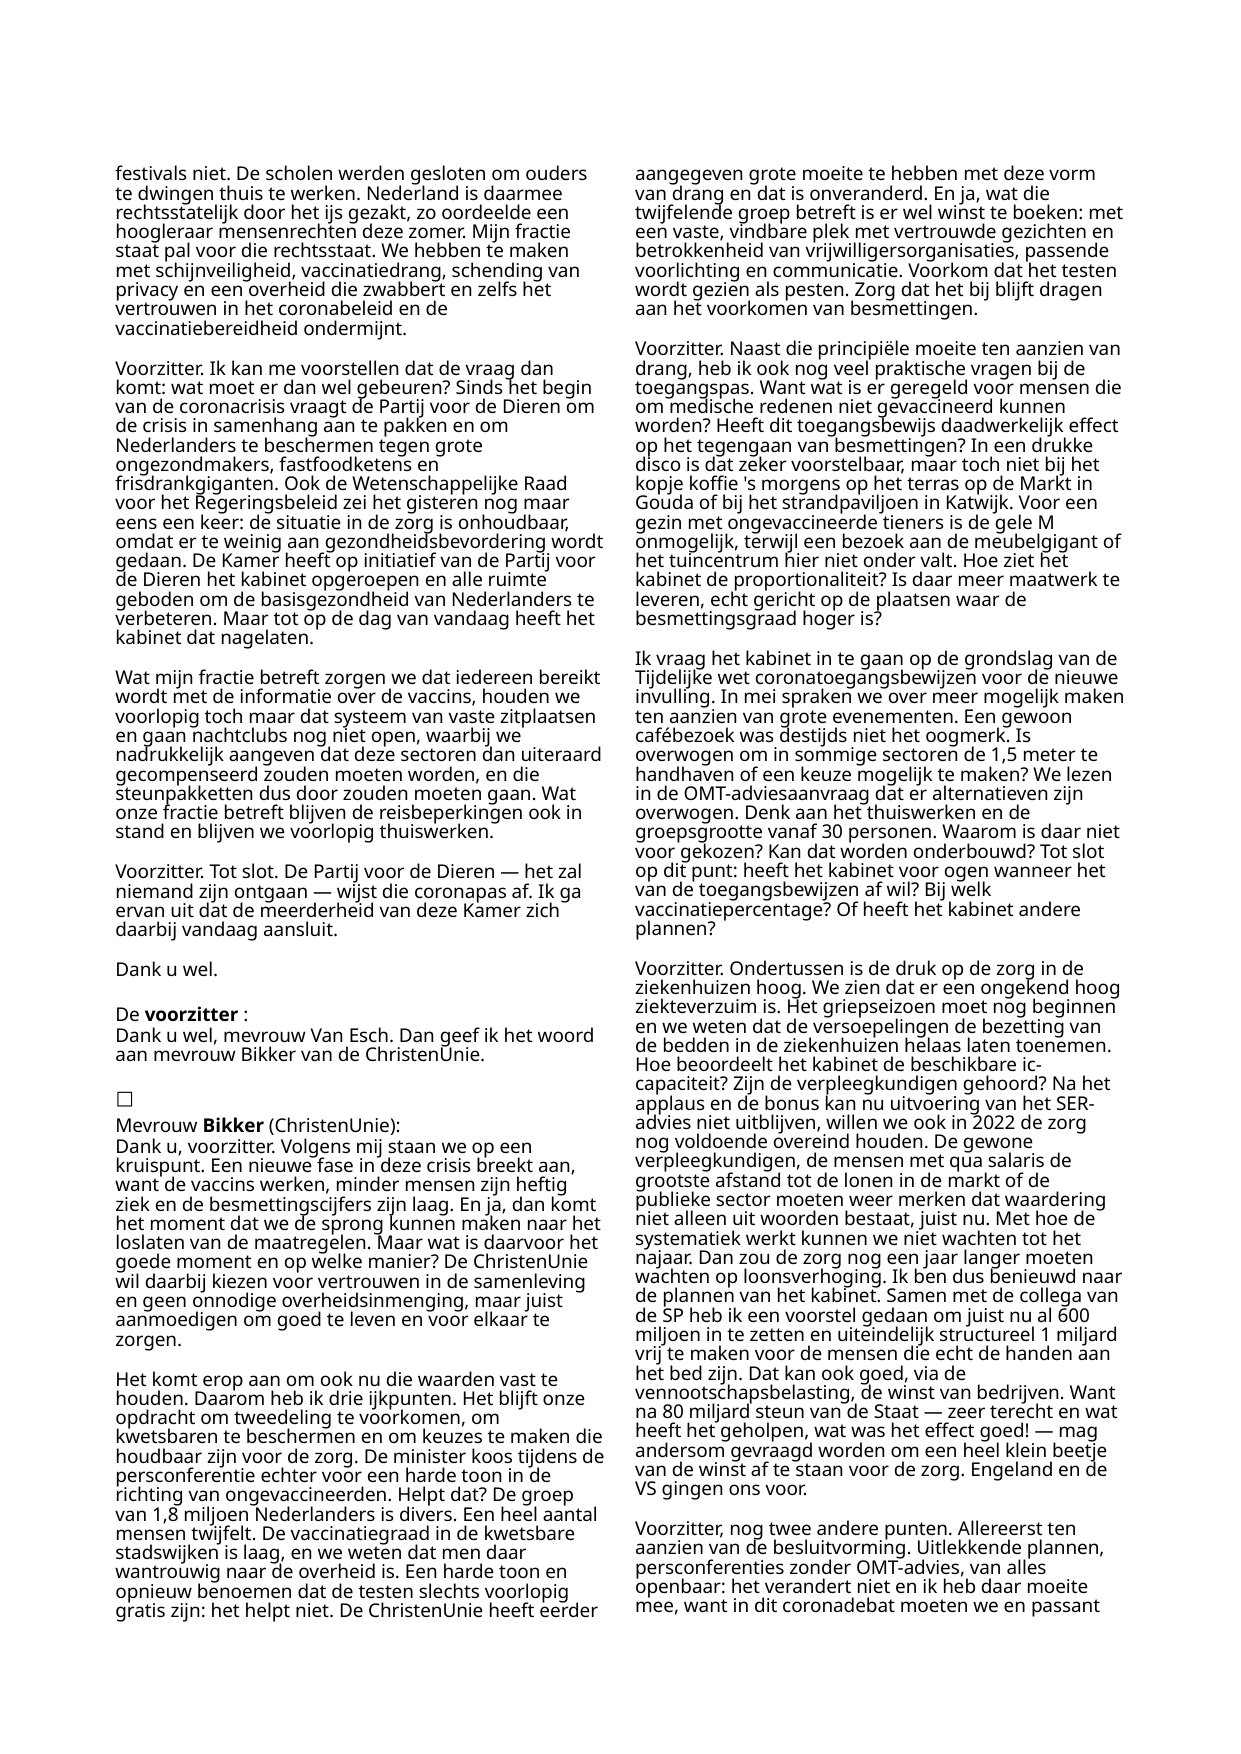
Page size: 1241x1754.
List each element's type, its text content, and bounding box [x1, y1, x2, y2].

text Dank u wel. [115, 961, 605, 981]
text Het komt erop aan om ook nu die waarden vast te houden. Daarom heb ik drie ijkpunten. Het blijft onze opdracht om tweedeling te voorkomen, om kwetsbaren te beschermen en om keuzes te maken die houdbaar zijn voor de zorg. De minister koos tijdens de persconferentie echter voor een harde toon in de richting van ongevaccineerden. Helpt dat? De groep van 1,8 miljoen Nederlanders is divers. Een heel aantal mensen twijfelt. De vaccinatiegraad in de kwetsbare stadswijken is laag, en we weten dat men daar wantrouwig naar de overheid is. Een harde toon en opnieuw benoemen dat de testen slechts voorlopig gratis zijn: het helpt niet. De ChristenUnie heeft eerder [115, 1371, 605, 1621]
text Wat mijn fractie betreft zorgen we dat iedereen bereikt wordt met de informatie over de vaccins, houden we voorlopig toch maar dat systeem van vaste zitplaatsen en gaan nachtclubs nog niet open, waarbij we nadrukkelijk aangeven dat deze sectoren dan uiteraard gecompenseerd zouden moeten worden, en die steunpakketten dus door zouden moeten gaan. Wat onze fractie betreft blijven de reisbeperkingen ook in stand en blijven we voorlopig thuiswerken. [115, 669, 605, 843]
text Dank u, voorzitter. Volgens mij staan we op een kruispunt. Een nieuwe fase in deze crisis breekt aan, want de vaccins werken, minder mensen zijn heftig ziek en de besmettingscijfers zijn laag. En ja, dan komt het moment dat we de sprong kunnen maken naar het loslaten van de maatregelen. Maar wat is daarvoor het goede moment en op welke manier? De ChristenUnie wil daarbij kiezen voor vertrouwen in de samenleving en geen onnodige overheidsinmenging, maar juist aanmoedigen om goed te leven en voor elkaar te zorgen. [115, 1138, 605, 1350]
text festivals niet. De scholen werden gesloten om ouders te dwingen thuis te werken. Nederland is daarmee rechtsstatelijk door het ijs gezakt, zo oordeelde een hoogleraar mensenrechten deze zomer. Mijn fractie staat pal voor die rechtsstaat. We hebben te maken met schijnveiligheid, vaccinatiedrang, schending van privacy en een overheid die zwabbert en zelfs het vertrouwen in het coronabeleid en de vaccinatiebereidheid ondermijnt. [115, 165, 605, 339]
text Dank u wel, mevrouw Van Esch. Dan geef ik het woord aan mevrouw Bikker van de ChristenUnie. [115, 1027, 605, 1066]
text De voorzitter : [115, 1001, 605, 1027]
text ⬜ [115, 1086, 605, 1112]
text Voorzitter. Ondertussen is de druk op de zorg in de ziekenhuizen hoog. We zien dat er een ongekend hoog ziekteverzuim is. Het griepseizoen moet nog beginnen en we weten dat de versoepelingen de bezetting van de bedden in de ziekenhuizen helaas laten toenemen. Hoe beoordeelt het kabinet de beschikbare ic-capaciteit? Zijn de verpleegkundigen gehoord? Na het applaus en de bonus kan nu uitvoering van het SER-advies niet uitblijven, willen we ook in 2022 de zorg nog voldoende overeind houden. De gewone verpleegkundigen, de mensen met qua salaris de grootste afstand tot de lonen in de markt of de publieke sector moeten weer merken dat waardering niet alleen uit woorden bestaat, juist nu. Met hoe de systematiek werkt kunnen we niet wachten tot het najaar. Dan zou de zorg nog een jaar langer moeten wachten op loonsverhoging. Ik ben dus benieuwd naar de plannen van het kabinet. Samen met de collega van de SP heb ik een voorstel gedaan om juist nu al 600 miljoen in te zetten en uiteindelijk structureel 1 miljard vrij te maken voor de mensen die echt de handen aan het bed zijn. Dat kan ook goed, via de vennootschapsbelasting, de winst van bedrijven. Want na 80 miljard steun van de Staat — zeer terecht en wat heeft het geholpen, wat was het effect goed! — mag andersom gevraagd worden om een heel klein beetje van de winst af te staan voor de zorg. Engeland en de VS gingen ons voor. [635, 960, 1125, 1499]
text Voorzitter. Naast die principiële moeite ten aanzien van drang, heb ik ook nog veel praktische vragen bij de toegangspas. Want wat is er geregeld voor mensen die om medische redenen niet gevaccineerd kunnen worden? Heeft dit toegangsbewijs daadwerkelijk effect op het tegengaan van besmettingen? In een drukke disco is dat zeker voorstelbaar, maar toch niet bij het kopje koffie 's morgens op het terras op de Markt in Gouda of bij het strandpaviljoen in Katwijk. Voor een gezin met ongevaccineerde tieners is de gele M onmogelijk, terwijl een bezoek aan de meubelgigant of het tuincentrum hier niet onder valt. Hoe ziet het kabinet de proportionaliteit? Is daar meer maatwerk te leveren, echt gericht op de plaatsen waar de besmettingsgraad hoger is? [635, 340, 1125, 629]
text Voorzitter. Ik kan me voorstellen dat de vraag dan komt: wat moet er dan wel gebeuren? Sinds het begin van de coronacrisis vraagt de Partij voor de Dieren om de crisis in samenhang aan te pakken en om Nederlanders te beschermen tegen grote ongezondmakers, fastfoodketens en frisdrankgiganten. Ook de Wetenschappelijke Raad voor het Regeringsbeleid zei het gisteren nog maar eens een keer: de situatie in de zorg is onhoudbaar, omdat er te weinig aan gezondheidsbevordering wordt gedaan. De Kamer heeft op initiatief van de Partij voor de Dieren het kabinet opgeroepen en alle ruimte geboden om de basisgezondheid van Nederlanders te verbeteren. Maar tot op de dag van vandaag heeft het kabinet dat nagelaten. [115, 359, 605, 648]
text aangegeven grote moeite te hebben met deze vorm van drang en dat is onveranderd. En ja, wat die twijfelende groep betreft is er wel winst te boeken: met een vaste, vindbare plek met vertrouwde gezichten en betrokkenheid van vrijwilligersorganisaties, passende voorlichting en communicatie. Voorkom dat het testen wordt gezien als pesten. Zorg dat het bij blijft dragen aan het voorkomen van besmettingen. [635, 165, 1125, 319]
text Mevrouw Bikker (ChristenUnie): [115, 1112, 605, 1138]
text Voorzitter. Tot slot. De Partij voor de Dieren — het zal niemand zijn ontgaan — wijst die coronapas af. Ik ga ervan uit dat de meerderheid van deze Kamer zich daarbij vandaag aansluit. [115, 863, 605, 941]
text Voorzitter, nog twee andere punten. Allereerst ten aanzien van de besluitvorming. Uitlekkende plannen, persconferenties zonder OMT-advies, van alles openbaar: het verandert niet en ik heb daar moeite mee, want in dit coronadebat moeten we en passant [635, 1520, 1125, 1616]
text Ik vraag het kabinet in te gaan op de grondslag van de Tijdelijke wet coronatoegangsbewijzen voor de nieuwe invulling. In mei spraken we over meer mogelijk maken ten aanzien van grote evenementen. Een gewoon cafébezoek was destijds niet het oogmerk. Is overwogen om in sommige sectoren de 1,5 meter te handhaven of een keuze mogelijk te maken? We lezen in de OMT-adviesaanvraag dat er alternatieven zijn overwogen. Denk aan het thuiswerken en de groepsgrootte vanaf 30 personen. Waarom is daar niet voor gekozen? Kan dat worden onderbouwd? Tot slot op dit punt: heeft het kabinet voor ogen wanneer het van de toegangsbewijzen af wil? Bij welk vaccinatiepercentage? Of heeft het kabinet andere plannen? [635, 650, 1125, 939]
